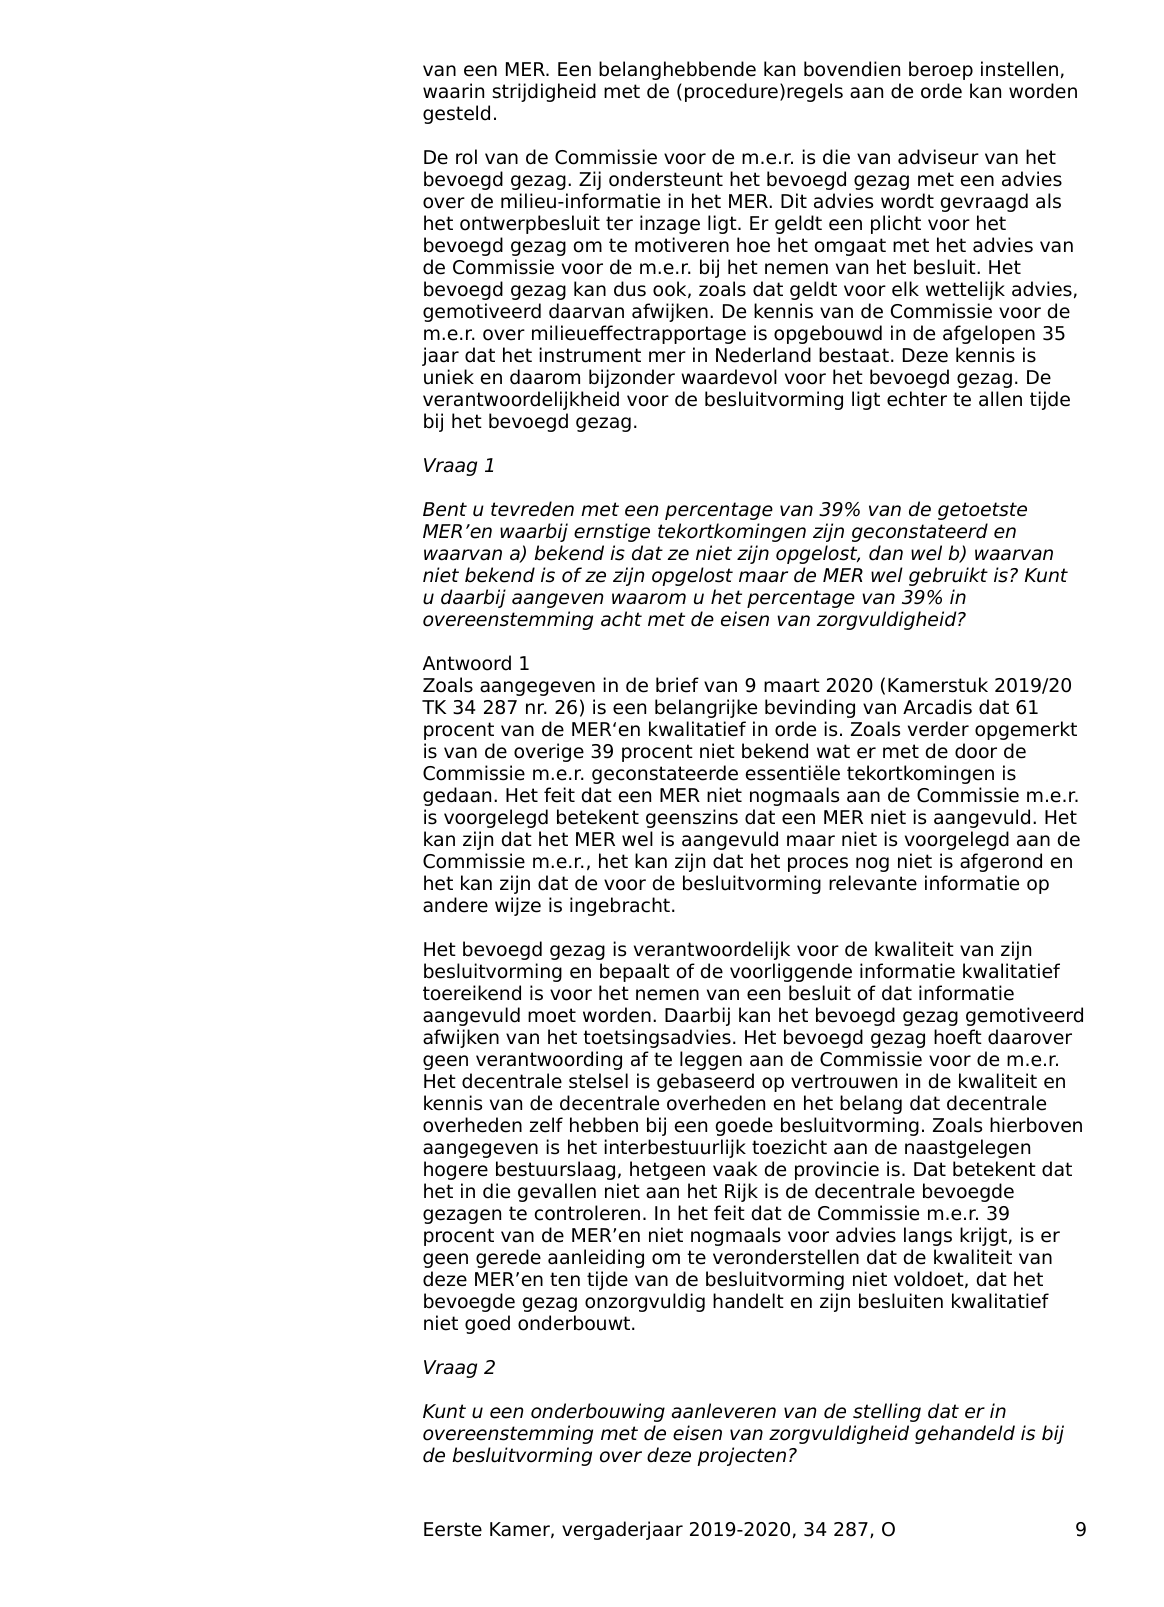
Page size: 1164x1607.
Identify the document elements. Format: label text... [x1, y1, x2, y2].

text Kunt u een onderbouwing aanleveren van de stelling dat er in overeenstemming met de eisen van zorgvuldigheid gehandeld is bij de besluitvorming over deze projecten? [422, 1401, 1087, 1467]
text Het bevoegd gezag is verantwoordelijk voor de kwaliteit van zijn besluitvorming en bepaalt of de voorliggende informatie kwalitatief toereikend is voor het nemen van een besluit of dat informatie aangevuld moet worden. Daarbij kan het bevoegd gezag gemotiveerd afwijken van het toetsingsadvies. Het bevoegd gezag hoeft daarover geen verantwoording af te leggen aan de Commissie voor de m.e.r. Het decentrale stelsel is gebaseerd op vertrouwen in de kwaliteit en kennis van de decentrale overheden en het belang dat decentrale overheden zelf hebben bij een goede besluitvorming. Zoals hierboven aangegeven is het interbestuurlijk toezicht aan de naastgelegen hogere bestuurslaag, hetgeen vaak de provincie is. Dat betekent dat het in die gevallen niet aan het Rijk is de decentrale bevoegde gezagen te controleren. In het feit dat de Commissie m.e.r. 39 procent van de MER’en niet nogmaals voor advies langs krijgt, is er geen gerede aanleiding om te veronderstellen dat de kwaliteit van deze MER’en ten tijde van de besluitvorming niet voldoet, dat het bevoegde gezag onzorgvuldig handelt en zijn besluiten kwalitatief niet goed onderbouwt. [422, 939, 1087, 1335]
subtitle Antwoord 1 [422, 653, 1087, 675]
text Zoals aangegeven in de brief van 9 maart 2020 (Kamerstuk 2019/20 TK 34 287 nr. 26) is een belangrijke bevinding van Arcadis dat 61 procent van de MER‘en kwalitatief in orde is. Zoals verder opgemerkt is van de overige 39 procent niet bekend wat er met de door de Commissie m.e.r. geconstateerde essentiële tekortkomingen is gedaan. Het feit dat een MER niet nogmaals aan de Commissie m.e.r. is voorgelegd betekent geenszins dat een MER niet is aangevuld. Het kan zijn dat het MER wel is aangevuld maar niet is voorgelegd aan de Commissie m.e.r., het kan zijn dat het proces nog niet is afgerond en het kan zijn dat de voor de besluitvorming relevante informatie op andere wijze is ingebracht. [422, 675, 1087, 917]
text De rol van de Commissie voor de m.e.r. is die van adviseur van het bevoegd gezag. Zij ondersteunt het bevoegd gezag met een advies over de milieu-informatie in het MER. Dit advies wordt gevraagd als het ontwerpbesluit ter inzage ligt. Er geldt een plicht voor het bevoegd gezag om te motiveren hoe het omgaat met het advies van de Commissie voor de m.e.r. bij het nemen van het besluit. Het bevoegd gezag kan dus ook, zoals dat geldt voor elk wettelijk advies, gemotiveerd daarvan afwijken. De kennis van de Commissie voor de m.e.r. over milieueffectrapportage is opgebouwd in de afgelopen 35 jaar dat het instrument mer in Nederland bestaat. Deze kennis is uniek en daarom bijzonder waardevol voor het bevoegd gezag. De verantwoordelijkheid voor de besluitvorming ligt echter te allen tijde bij het bevoegd gezag. [422, 147, 1087, 433]
subtitle Vraag 2 [422, 1357, 1087, 1379]
text van een MER. Een belanghebbende kan bovendien beroep instellen, waarin strijdigheid met de (procedure)regels aan de orde kan worden gesteld. [422, 59, 1087, 125]
text Bent u tevreden met een percentage van 39% van de getoetste MER’en waarbij ernstige tekortkomingen zijn geconstateerd en waarvan a) bekend is dat ze niet zijn opgelost, dan wel b) waarvan niet bekend is of ze zijn opgelost maar de MER wel gebruikt is? Kunt u daarbij aangeven waarom u het percentage van 39% in overeenstemming acht met de eisen van zorgvuldigheid? [422, 499, 1087, 631]
subtitle Vraag 1 [422, 455, 1087, 477]
